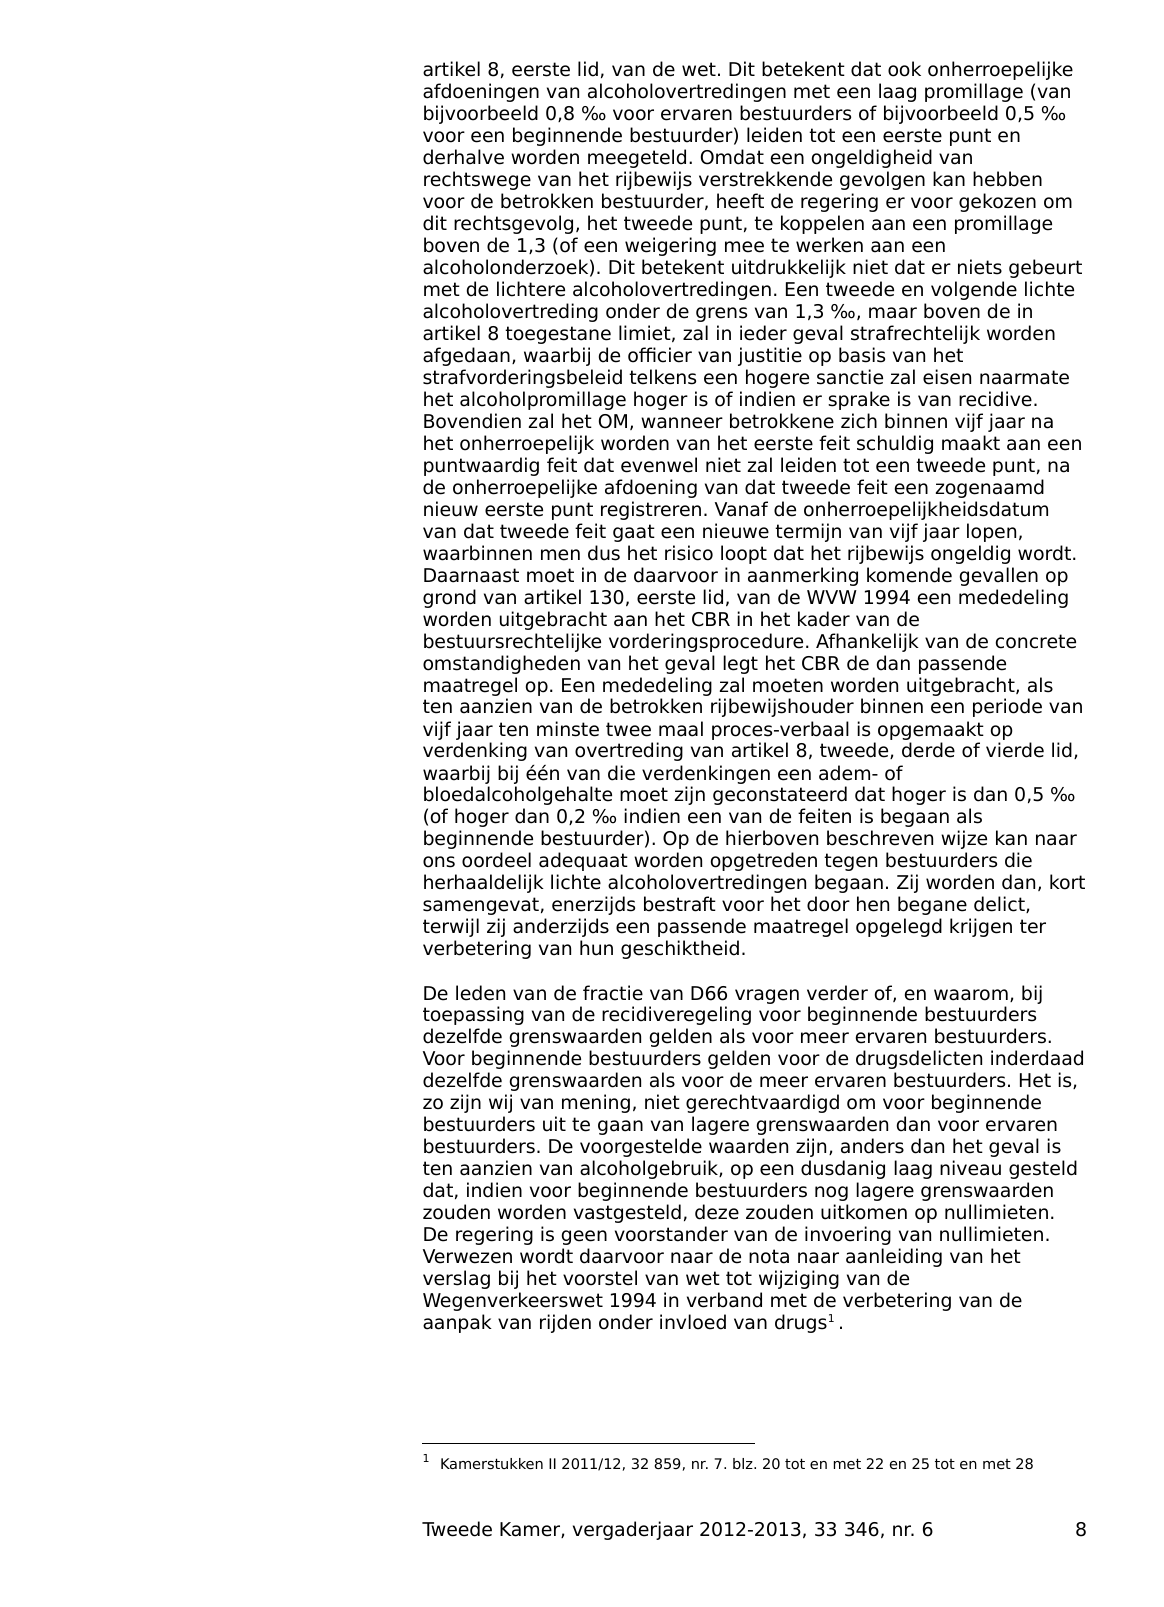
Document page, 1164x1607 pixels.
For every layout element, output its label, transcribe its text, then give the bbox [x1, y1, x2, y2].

text De leden van de fractie van D66 vragen verder of, en waarom, bij toepassing van de recidiveregeling voor beginnende bestuurders dezelfde grenswaarden gelden als voor meer ervaren bestuurders. [422, 982, 1087, 1048]
text Voor beginnende bestuurders gelden voor de drugsdelicten inderdaad dezelfde grenswaarden als voor de meer ervaren bestuurders. Het is, zo zijn wij van mening, niet gerechtvaardigd om voor beginnende bestuurders uit te gaan van lagere grenswaarden dan voor ervaren bestuurders. De voorgestelde waarden zijn, anders dan het geval is ten aanzien van alcoholgebruik, op een dusdanig laag niveau gesteld dat, indien voor beginnende bestuurders nog lagere grenswaarden zouden worden vastgesteld, deze zouden uitkomen op nullimieten. De regering is geen voorstander van de invoering van nullimieten. Verwezen wordt daarvoor naar de nota naar aanleiding van het verslag bij het voorstel van wet tot wijziging van de Wegenverkeerswet 1994 in verband met de verbetering van de aanpak van rijden onder invloed van drugs. [422, 1048, 1087, 1334]
text artikel 8, eerste lid, van de wet. Dit betekent dat ook onherroepelijke afdoeningen van alcoholovertredingen met een laag promillage (van bijvoorbeeld 0,8 ‰ voor ervaren bestuurders of bijvoorbeeld 0,5 ‰ voor een beginnende bestuurder) leiden tot een eerste punt en derhalve worden meegeteld. Omdat een ongeldigheid van rechtswege van het rijbewijs verstrekkende gevolgen kan hebben voor de betrokken bestuurder, heeft de regering er voor gekozen om dit rechtsgevolg, het tweede punt, te koppelen aan een promillage boven de 1,3 (of een weigering mee te werken aan een alcoholonderzoek). Dit betekent uitdrukkelijk niet dat er niets gebeurt met de lichtere alcoholovertredingen. Een tweede en volgende lichte alcoholovertreding onder de grens van 1,3 ‰, maar boven de in artikel 8 toegestane limiet, zal in ieder geval strafrechtelijk worden afgedaan, waarbij de officier van justitie op basis van het strafvorderingsbeleid telkens een hogere sanctie zal eisen naarmate het alcoholpromillage hoger is of indien er sprake is van recidive. Bovendien zal het OM, wanneer betrokkene zich binnen vijf jaar na het onherroepelijk worden van het eerste feit schuldig maakt aan een puntwaardig feit dat evenwel niet zal leiden tot een tweede punt, na de onherroepelijke afdoening van dat tweede feit een zogenaamd nieuw eerste punt registreren. Vanaf de onherroepelijkheidsdatum van dat tweede feit gaat een nieuwe termijn van vijf jaar lopen, waarbinnen men dus het risico loopt dat het rijbewijs ongeldig wordt. Daarnaast moet in de daarvoor in aanmerking komende gevallen op grond van artikel 130, eerste lid, van de WVW 1994 een mededeling worden uitgebracht aan het CBR in het kader van de bestuursrechtelijke vorderingsprocedure. Afhankelijk van de concrete omstandigheden van het geval legt het CBR de dan passende maatregel op. Een mededeling zal moeten worden uitgebracht, als ten aanzien van de betrokken rijbewijshouder binnen een periode van vijf jaar ten minste twee maal proces-verbaal is opgemaakt op verdenking van overtreding van artikel 8, tweede, derde of vierde lid, waarbij bij één van die verdenkingen een adem- of bloedalcoholgehalte moet zijn geconstateerd dat hoger is dan 0,5 ‰ (of hoger dan 0,2 ‰ indien een van de feiten is begaan als beginnende bestuurder). Op de hierboven beschreven wijze kan naar ons oordeel adequaat worden opgetreden tegen bestuurders die herhaaldelijk lichte alcoholovertredingen begaan. Zij worden dan, kort samengevat, enerzijds bestraft voor het door hen begane delict, terwijl zij anderzijds een passende maatregel opgelegd krijgen ter verbetering van hun geschiktheid. [422, 59, 1087, 960]
text Kamerstukken II 2011/12, 32 859, nr. 7. blz. 20 tot en met 22 en 25 tot en met 28 [422, 1452, 1087, 1474]
